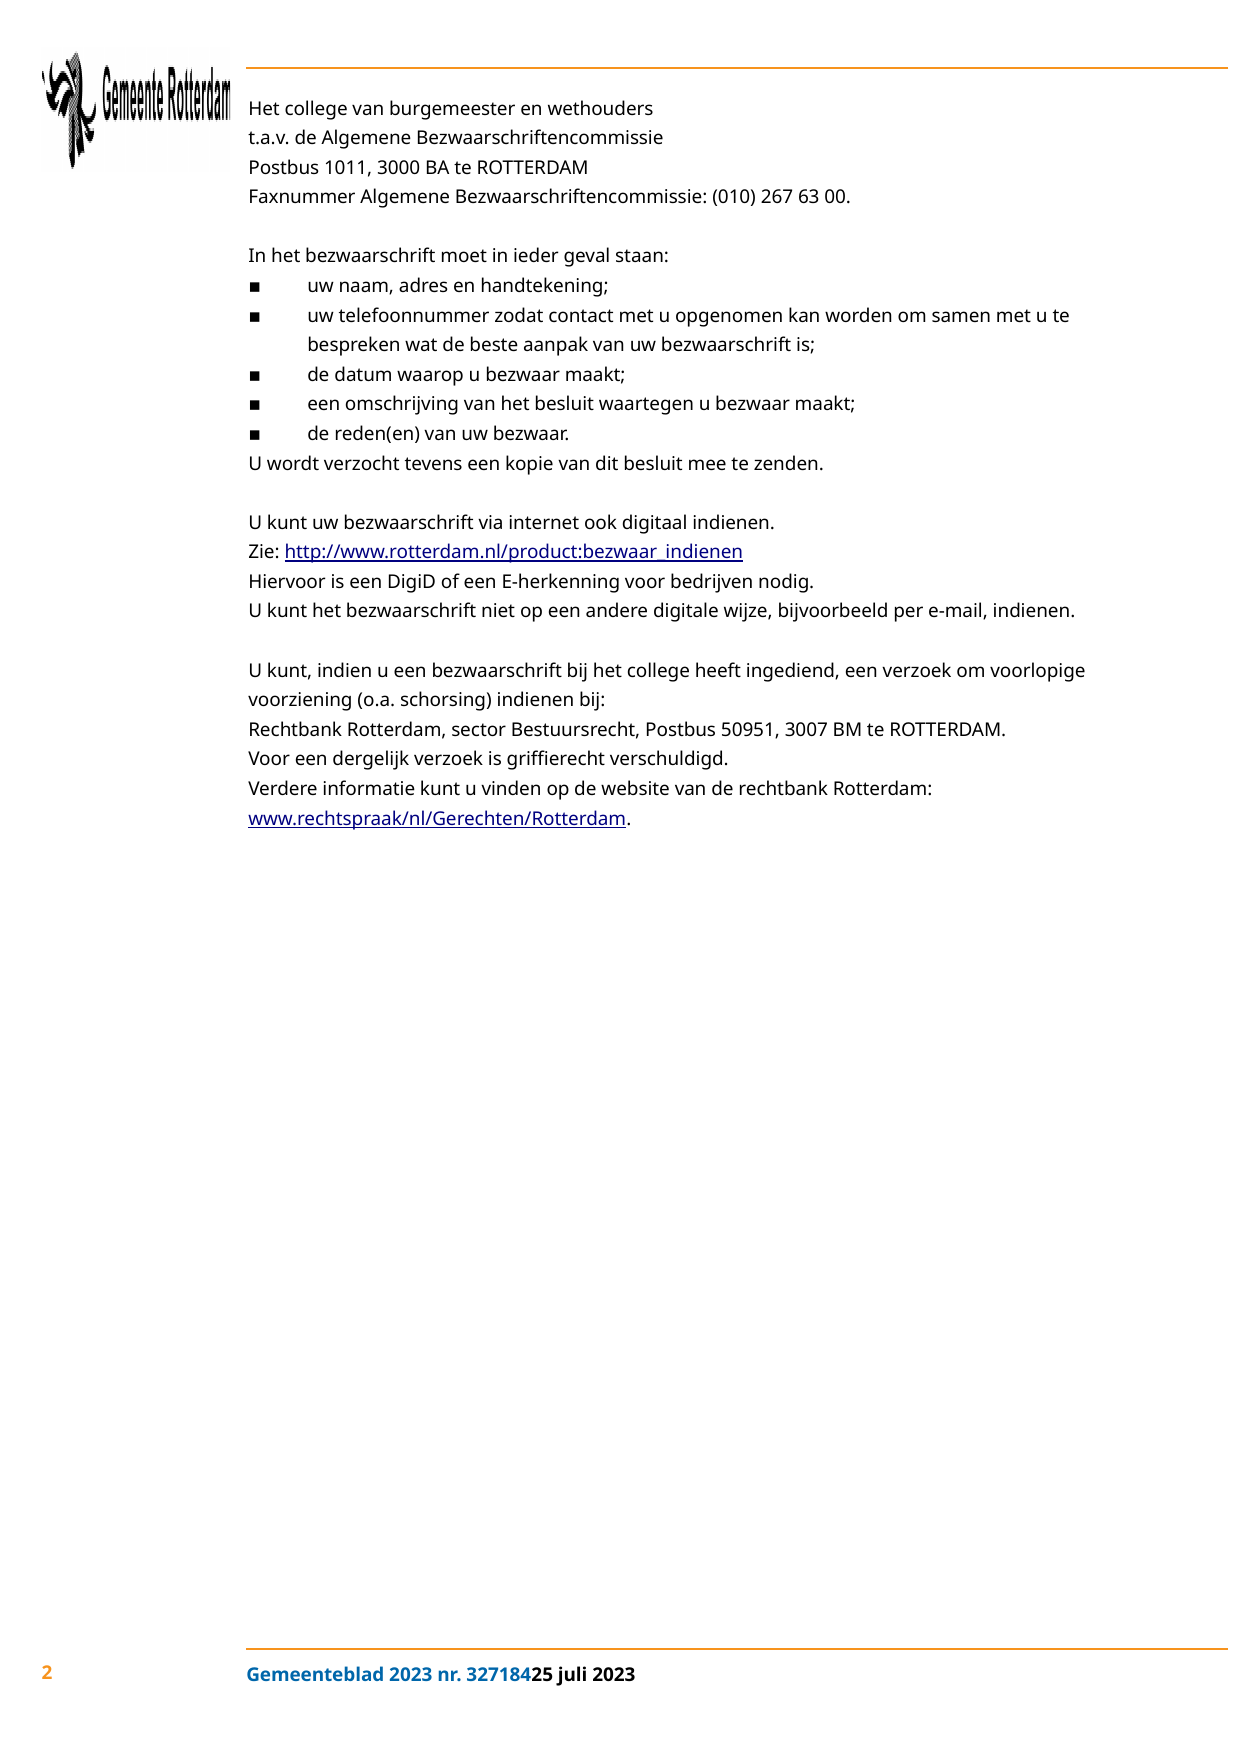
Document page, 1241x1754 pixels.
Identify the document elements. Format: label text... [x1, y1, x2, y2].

text In het bezwaarschrift moet in ieder geval staan: [248, 243, 1152, 268]
list de reden(en) van uw bezwaar. [248, 420, 1152, 446]
text Voor een dergelijk verzoek is griffierecht verschuldigd. [248, 746, 1152, 771]
text Verdere informatie kunt u vinden op de website van de rechtbank Rotterdam: www.rechtspraak/nl/Gerechten/Rotterdam. [248, 775, 1152, 831]
list een omschrijving van het besluit waartegen u bezwaar maakt; [248, 391, 1152, 416]
text Faxnummer Algemene Bezwaarschriftencommissie: (010) 267 63 00. [248, 183, 1152, 209]
text Rechtbank Rotterdam, sector Bestuursrecht, Postbus 50951, 3007 BM te ROTTERDAM. [248, 716, 1152, 742]
text Postbus 1011, 3000 BA te ROTTERDAM [248, 154, 1152, 180]
list de datum waarop u bezwaar maakt; [248, 361, 1152, 387]
text Het college van burgemeester en wethouders [248, 95, 1152, 121]
text U kunt het bezwaarschrift niet op een andere digitale wijze, bijvoorbeeld per e-mail, indienen. [248, 598, 1152, 623]
list uw naam, adres en handtekening; [248, 272, 1152, 298]
text Zie: http://www.rotterdam.nl/product:bezwaar_indienen [248, 538, 1152, 564]
list uw telefoonnummer zodat contact met u opgenomen kan worden om samen met u te bespreken wat de beste aanpak van uw bezwaarschrift is; [248, 302, 1152, 357]
text U kunt, indien u een bezwaarschrift bij het college heeft ingediend, een verzoek om voorlopige voorziening (o.a. schorsing) indienen bij: [248, 657, 1152, 712]
text U wordt verzocht tevens een kopie van dit besluit mee te zenden. [248, 450, 1152, 476]
text t.a.v. de Algemene Bezwaarschriftencommissie [248, 124, 1152, 150]
text U kunt uw bezwaarschrift via internet ook digitaal indienen. [248, 509, 1152, 535]
picture [41, 47, 231, 172]
text Hiervoor is een DigiD of een E-herkenning voor bedrijven nodig. [248, 568, 1152, 594]
